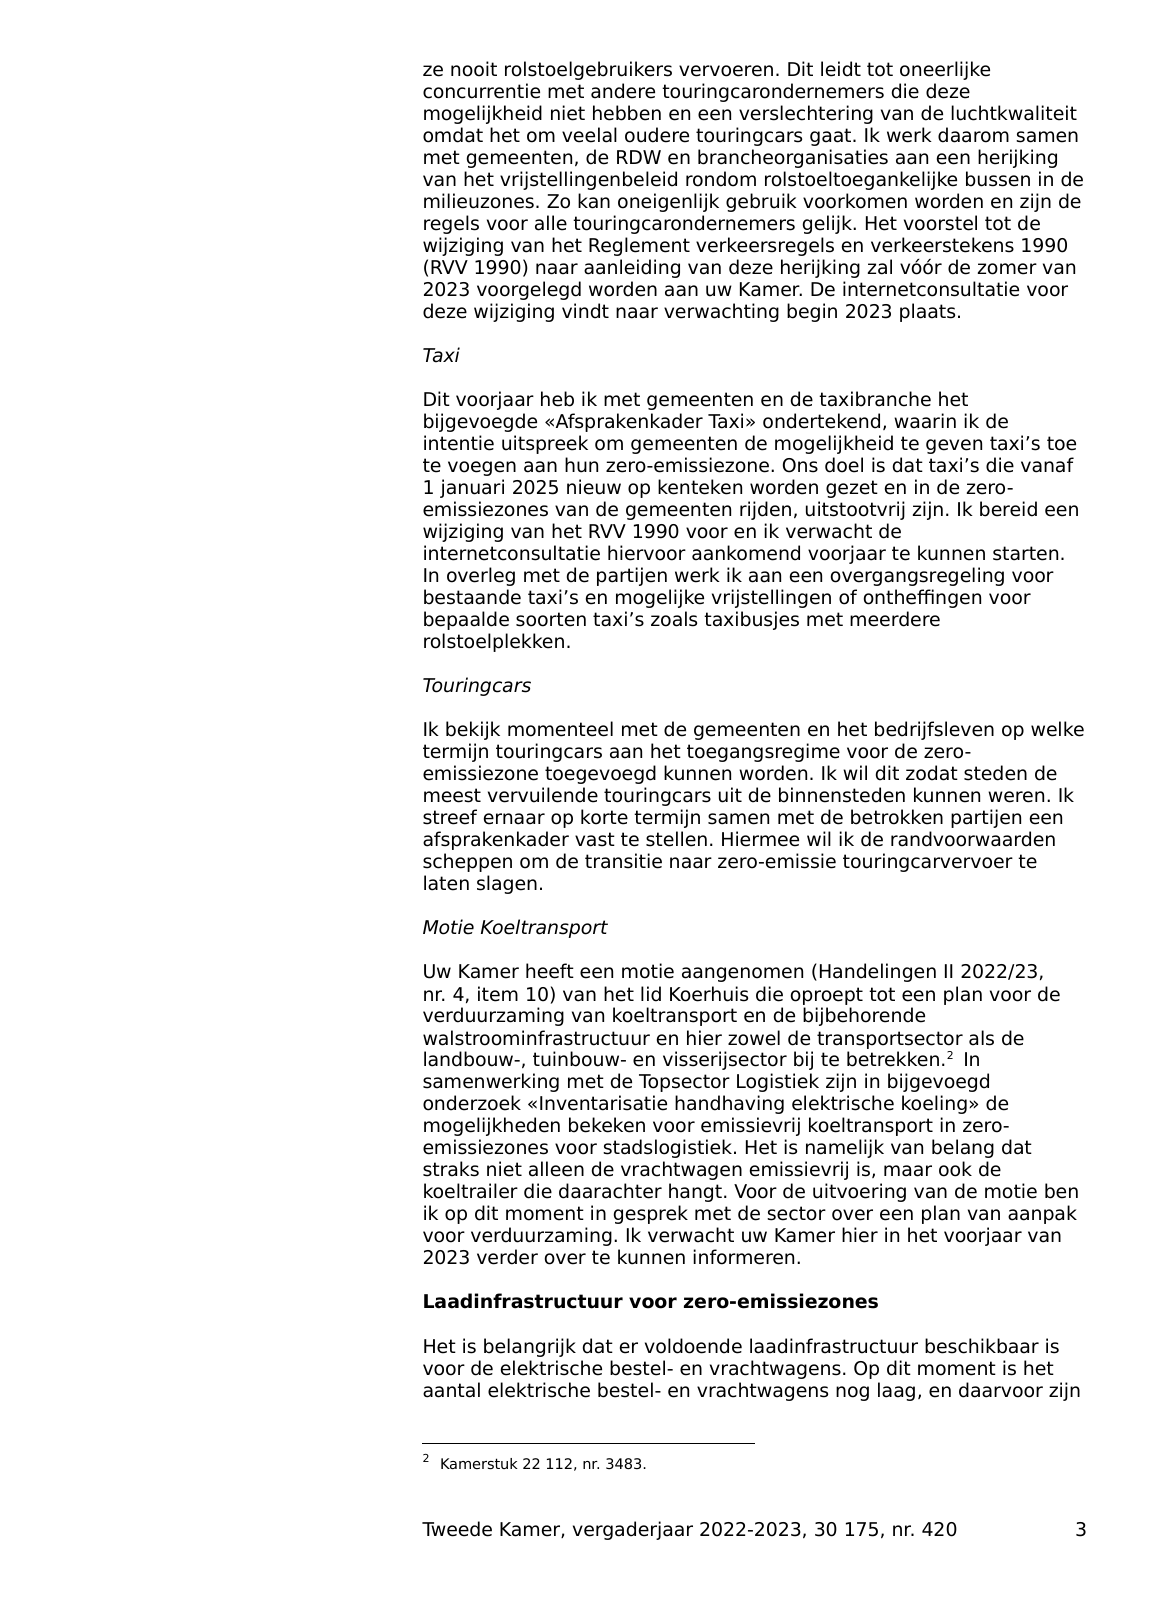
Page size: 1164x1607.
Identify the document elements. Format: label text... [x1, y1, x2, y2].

subtitle Motie Koeltransport [422, 917, 1087, 939]
text Het is belangrijk dat er voldoende laadinfrastructuur beschikbaar is voor de elektrische bestel- en vrachtwagens. Op dit moment is het aantal elektrische bestel- en vrachtwagens nog laag, en daarvoor zijn [422, 1336, 1087, 1401]
text Kamerstuk 22 112, nr. 3483. [422, 1452, 1087, 1474]
text Dit voorjaar heb ik met gemeenten en de taxibranche het bijgevoegde «Afsprakenkader Taxi» ondertekend, waarin ik de intentie uitspreek om gemeenten de mogelijkheid te geven taxi’s toe te voegen aan hun zero-emissiezone. Ons doel is dat taxi’s die vanaf 1 januari 2025 nieuw op kenteken worden gezet en in de zero-emissiezones van de gemeenten rijden, uitstootvrij zijn. Ik bereid een wijziging van het RVV 1990 voor en ik verwacht de internetconsultatie hiervoor aankomend voorjaar te kunnen starten. In overleg met de partijen werk ik aan een overgangsregeling voor bestaande taxi’s en mogelijke vrijstellingen of ontheffingen voor bepaalde soorten taxi’s zoals taxibusjes met meerdere rolstoelplekken. [422, 389, 1087, 653]
subtitle Laadinfrastructuur voor zero-emissiezones [422, 1291, 1087, 1313]
text Uw Kamer heeft een motie aangenomen (Handelingen II 2022/23, nr. 4, item 10) van het lid Koerhuis die oproept tot een plan voor de verduurzaming van koeltransport en de bijbehorende walstroominfrastructuur en hier zowel de transportsector als de landbouw-, tuinbouw- en visserijsector bij te betrekken. In samenwerking met de Topsector Logistiek zijn in bijgevoegd onderzoek «Inventarisatie handhaving elektrische koeling» de mogelijkheden bekeken voor emissievrij koeltransport in zero-emissiezones voor stadslogistiek. Het is namelijk van belang dat straks niet alleen de vrachtwagen emissievrij is, maar ook de koeltrailer die daarachter hangt. Voor de uitvoering van de motie ben ik op dit moment in gesprek met de sector over een plan van aanpak voor verduurzaming. Ik verwacht uw Kamer hier in het voorjaar van 2023 verder over te kunnen informeren. [422, 961, 1087, 1269]
text ze nooit rolstoelgebruikers vervoeren. Dit leidt tot oneerlijke concurrentie met andere touringcarondernemers die deze mogelijkheid niet hebben en een verslechtering van de luchtkwaliteit omdat het om veelal oudere touringcars gaat. Ik werk daarom samen met gemeenten, de RDW en brancheorganisaties aan een herijking van het vrijstellingenbeleid rondom rolstoeltoegankelijke bussen in de milieuzones. Zo kan oneigenlijk gebruik voorkomen worden en zijn de regels voor alle touringcarondernemers gelijk. Het voorstel tot de wijziging van het Reglement verkeersregels en verkeerstekens 1990 (RVV 1990) naar aanleiding van deze herijking zal vóór de zomer van 2023 voorgelegd worden aan uw Kamer. De internetconsultatie voor deze wijziging vindt naar verwachting begin 2023 plaats. [422, 59, 1087, 323]
text Ik bekijk momenteel met de gemeenten en het bedrijfsleven op welke termijn touringcars aan het toegangsregime voor de zero-emissiezone toegevoegd kunnen worden. Ik wil dit zodat steden de meest vervuilende touringcars uit de binnensteden kunnen weren. Ik streef ernaar op korte termijn samen met de betrokken partijen een afsprakenkader vast te stellen. Hiermee wil ik de randvoorwaarden scheppen om de transitie naar zero-emissie touringcarvervoer te laten slagen. [422, 719, 1087, 895]
subtitle Touringcars [422, 675, 1087, 697]
subtitle Taxi [422, 345, 1087, 367]
